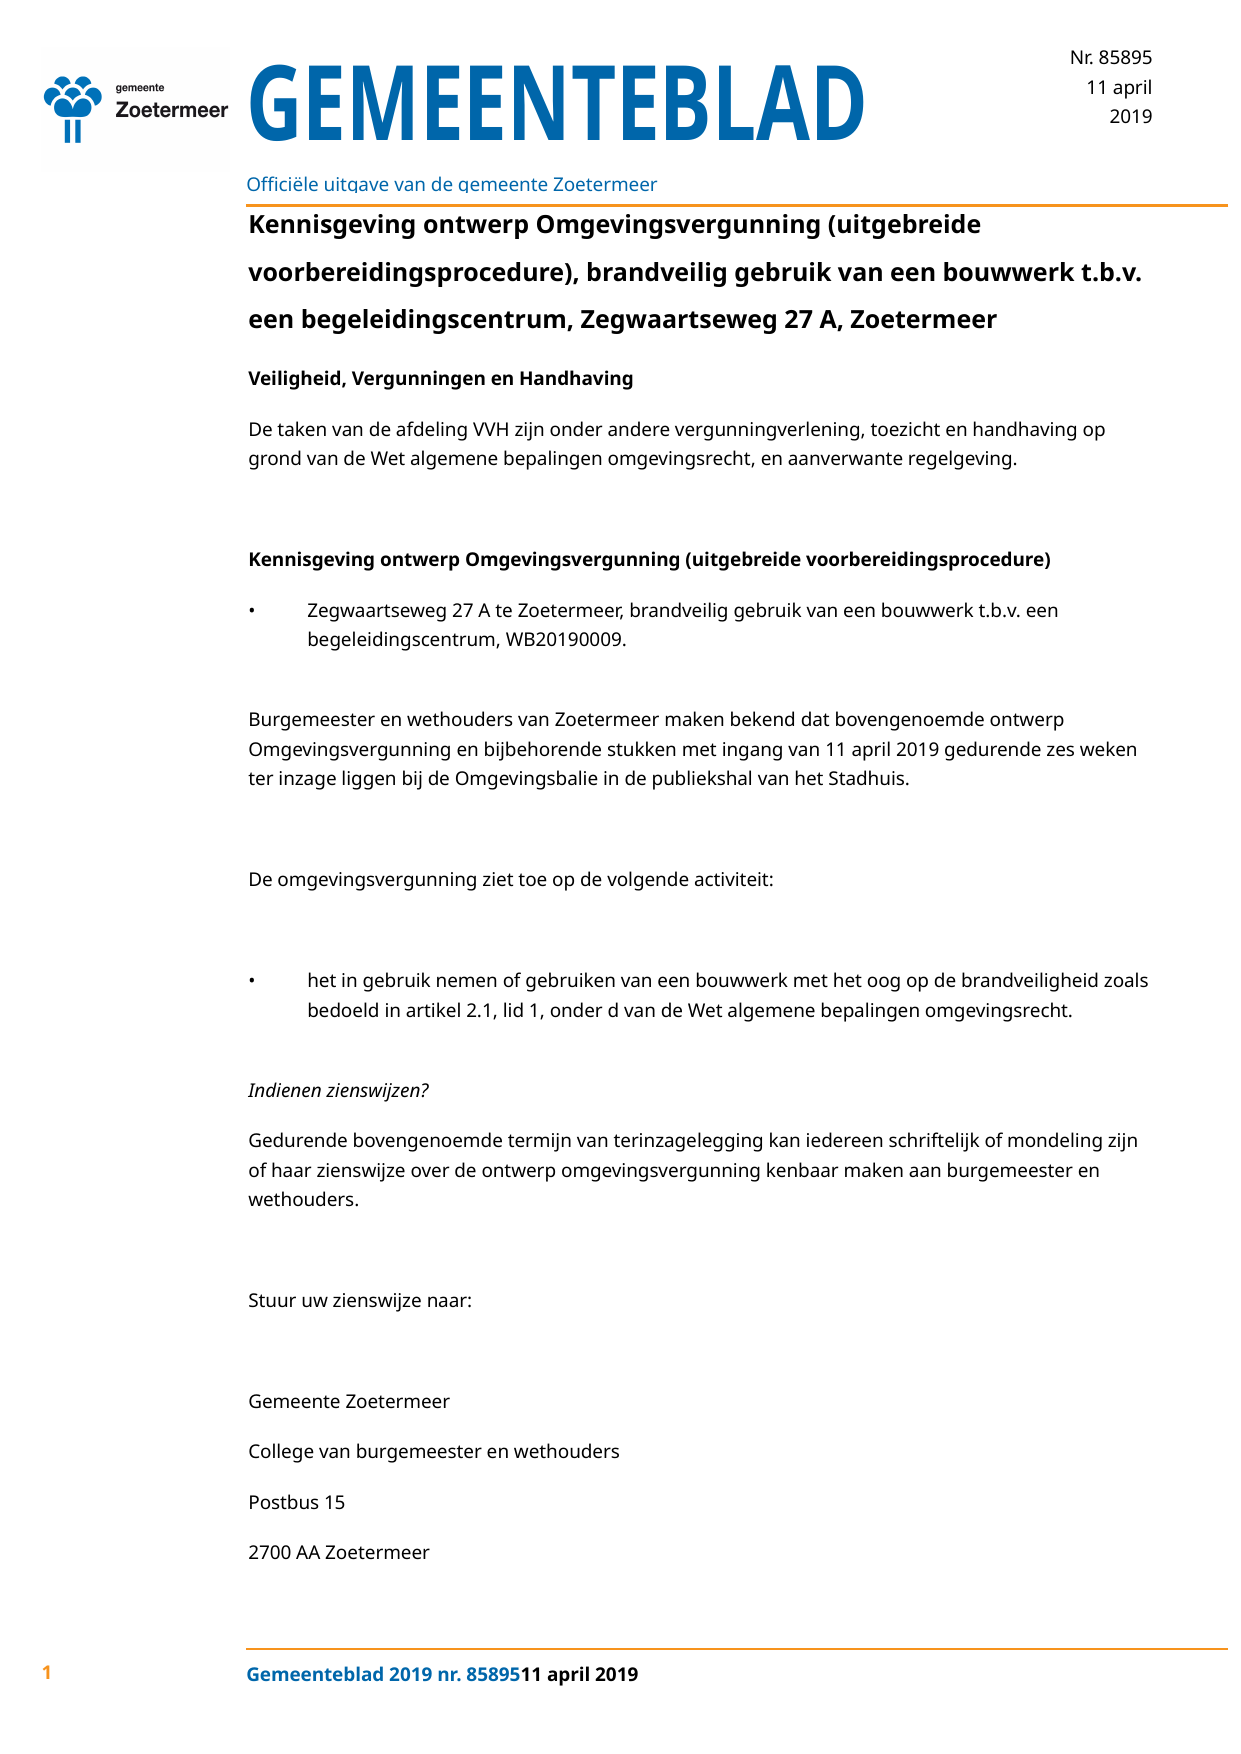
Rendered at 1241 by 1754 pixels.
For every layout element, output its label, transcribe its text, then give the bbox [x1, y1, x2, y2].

text Indienen zienswijzen? [248, 1077, 1152, 1102]
text Kennisgeving ontwerp Omgevingsvergunning (uitgebreide voorbereidingsprocedure) [248, 546, 1152, 572]
text College van burgemeester en wethouders [248, 1438, 1152, 1464]
list het in gebruik nemen of gebruiken van een bouwwerk met het oog op de brandveiligheid zoals bedoeld in artikel 2.1, lid 1, onder d van de Wet algemene bepalingen omgevingsrecht. [248, 967, 1152, 1022]
text Gemeente Zoetermeer [248, 1388, 1152, 1414]
text Stuur uw zienswijze naar: [248, 1287, 1152, 1313]
text Burgemeester en wethouders van Zoetermeer maken bekend dat bovengenoemde ontwerp Omgevingsvergunning en bijbehorende stukken met ingang van 11 april 2019 gedurende zes weken ter inzage liggen bij de Omgevingsbalie in de publiekshal van het Stadhuis. [248, 706, 1152, 791]
text Kennisgeving ontwerp Omgevingsvergunning (uitgebreide voorbereidingsprocedure), brandveilig gebruik van een bouwwerk t.b.v. een begeleidingscentrum, Zegwaartseweg 27 A, Zoetermeer [248, 207, 1152, 336]
text De omgevingsvergunning ziet toe op de volgende activiteit: [248, 866, 1152, 892]
text Postbus 15 [248, 1489, 1152, 1514]
text Gedurende bovengenoemde termijn van terinzagelegging kan iedereen schriftelijk of mondeling zijn of haar zienswijze over de ontwerp omgevingsvergunning kenbaar maken aan burgemeester en wethouders. [248, 1127, 1152, 1212]
text Veiligheid, Vergunningen en Handhaving [248, 366, 1152, 391]
list Zegwaartseweg 27 A te Zoetermeer, brandveilig gebruik van een bouwwerk t.b.v. een begeleidingscentrum, WB20190009. [248, 597, 1152, 652]
text 2700 AA Zoetermeer [248, 1539, 1152, 1565]
text De taken van de afdeling VVH zijn onder andere vergunningverlening, toezicht en handhaving op grond van de Wet algemene bepalingen omgevingsrecht, en aanverwante regelgeving. [248, 416, 1152, 471]
picture [41, 47, 231, 172]
